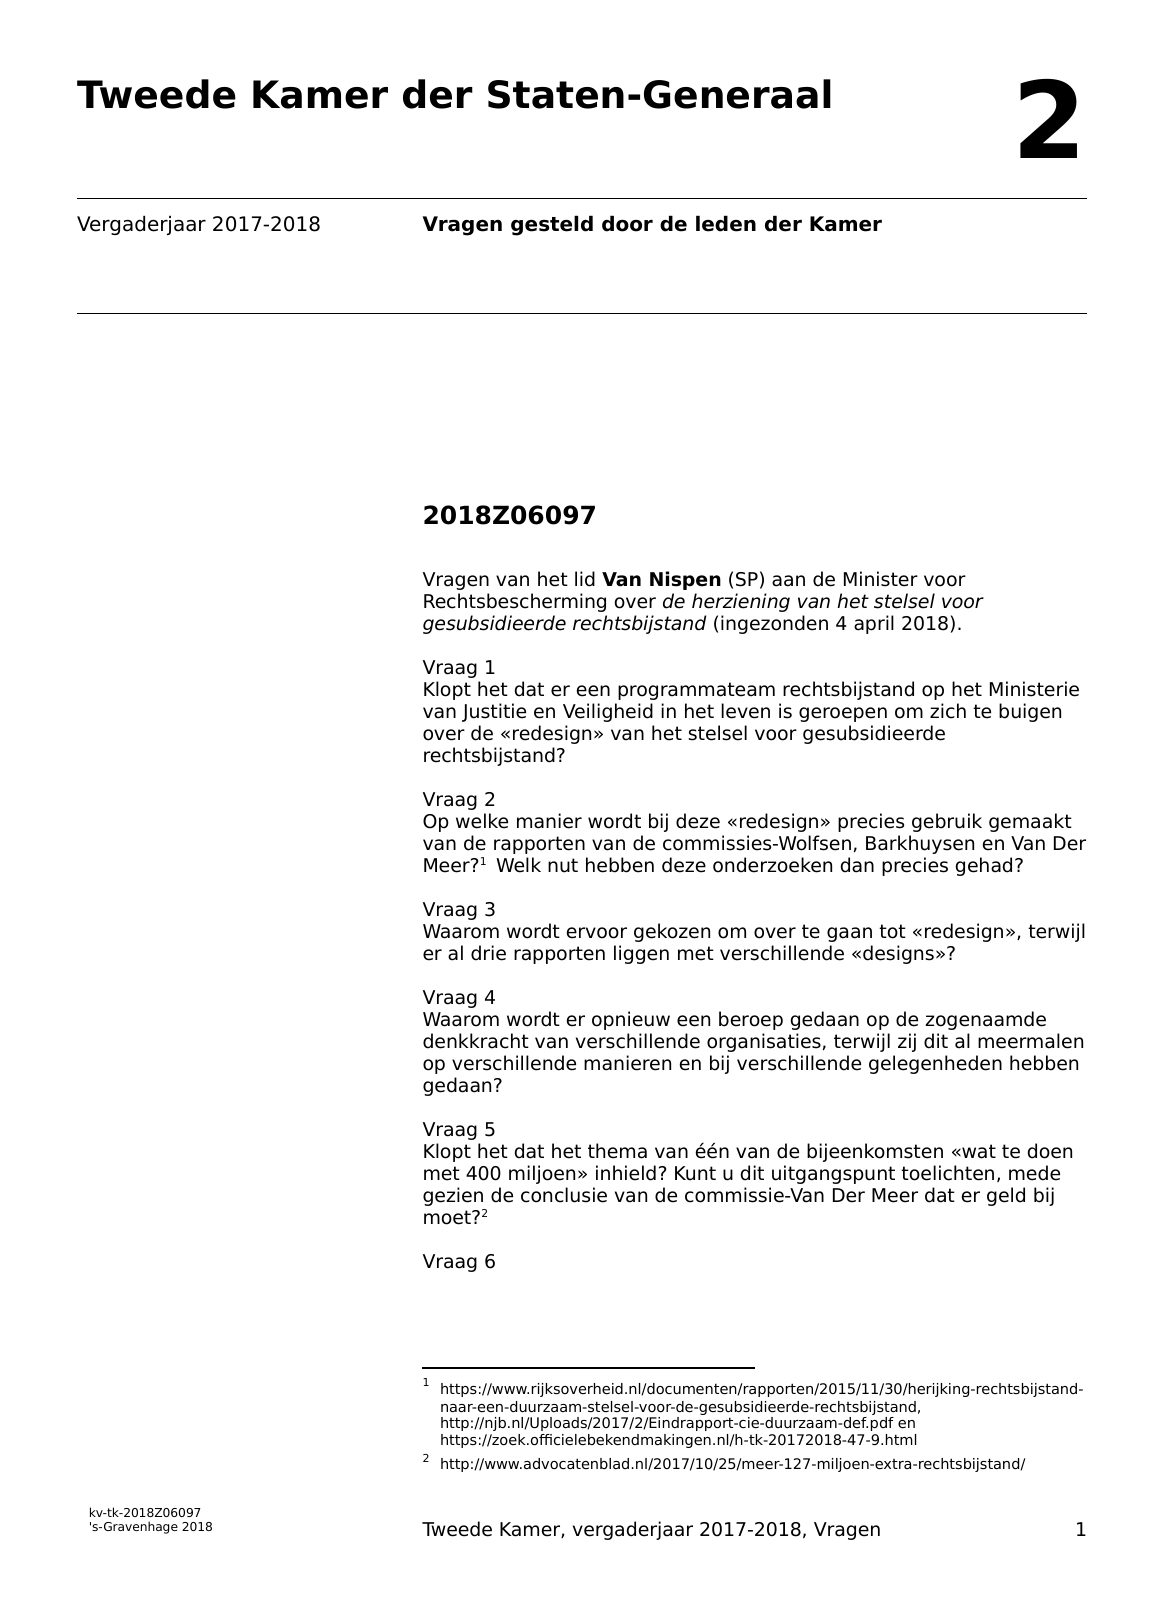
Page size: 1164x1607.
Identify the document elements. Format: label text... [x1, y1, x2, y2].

text Waarom wordt ervoor gekozen om over te gaan tot «redesign», terwijl er al drie rapporten liggen met verschillende «designs»? [422, 921, 1087, 965]
text Vraag 5 [422, 1119, 1087, 1141]
text Waarom wordt er opnieuw een beroep gedaan op de zogenaamde denkkracht van verschillende organisaties, terwijl zij dit al meermalen op verschillende manieren en bij verschillende gelegenheden hebben gedaan? [422, 1009, 1087, 1097]
table_cell Vergaderjaar 2017-2018 [77, 199, 422, 313]
text Vraag 6 [422, 1251, 1087, 1273]
text Vraag 4 [422, 987, 1087, 1009]
table_cell Vragen gesteld door de leden der Kamer [422, 199, 1087, 313]
text Klopt het dat het thema van één van de bijeenkomsten «wat te doen met 400 miljoen» inhield? Kunt u dit uitgangspunt toelichten, mede gezien de conclusie van de commissie-Van Der Meer dat er geld bij moet? [422, 1141, 1087, 1229]
text Vraag 2 [422, 789, 1087, 811]
table_header 2 [886, 59, 1087, 198]
text https://www.rijksoverheid.nl/documenten/rapporten/2015/11/30/herijking-rechtsbijstand-naar-een-duurzaam-stelsel-voor-de-gesubsidieerde-rechtsbijstand, http://njb.nl/Uploads/2017/2/Eindrapport-cie-duurzaam-def.pdf en https://zoek.officielebekendmakingen.nl/h-tk-20172018-47-9.html [422, 1377, 1087, 1449]
text kv-tk-2018Z06097 [88, 1506, 323, 1520]
table_header Tweede Kamer der Staten-Generaal [77, 59, 886, 198]
text Op welke manier wordt bij deze «redesign» precies gebruik gemaakt van de rapporten van de commissies-Wolfsen, Barkhuysen en Van Der Meer? Welk nut hebben deze onderzoeken dan precies gehad? [422, 811, 1087, 877]
text Vraag 1 [422, 657, 1087, 679]
text 's-Gravenhage 2018 [88, 1520, 323, 1534]
text http://www.advocatenblad.nl/2017/10/25/meer-127-miljoen-extra-rechtsbijstand/ [422, 1452, 1087, 1474]
text Klopt het dat er een programmateam rechtsbijstand op het Ministerie van Justitie en Veiligheid in het leven is geroepen om zich te buigen over de «redesign» van het stelsel voor gesubsidieerde rechtsbijstand? [422, 679, 1087, 767]
text Vraag 3 [422, 899, 1087, 921]
text 2018Z06097 [422, 501, 1087, 531]
text Vragen van het lid Van Nispen (SP) aan de Minister voor Rechtsbescherming over de herziening van het stelsel voor gesubsidieerde rechtsbijstand (ingezonden 4 april 2018). [422, 569, 1087, 635]
